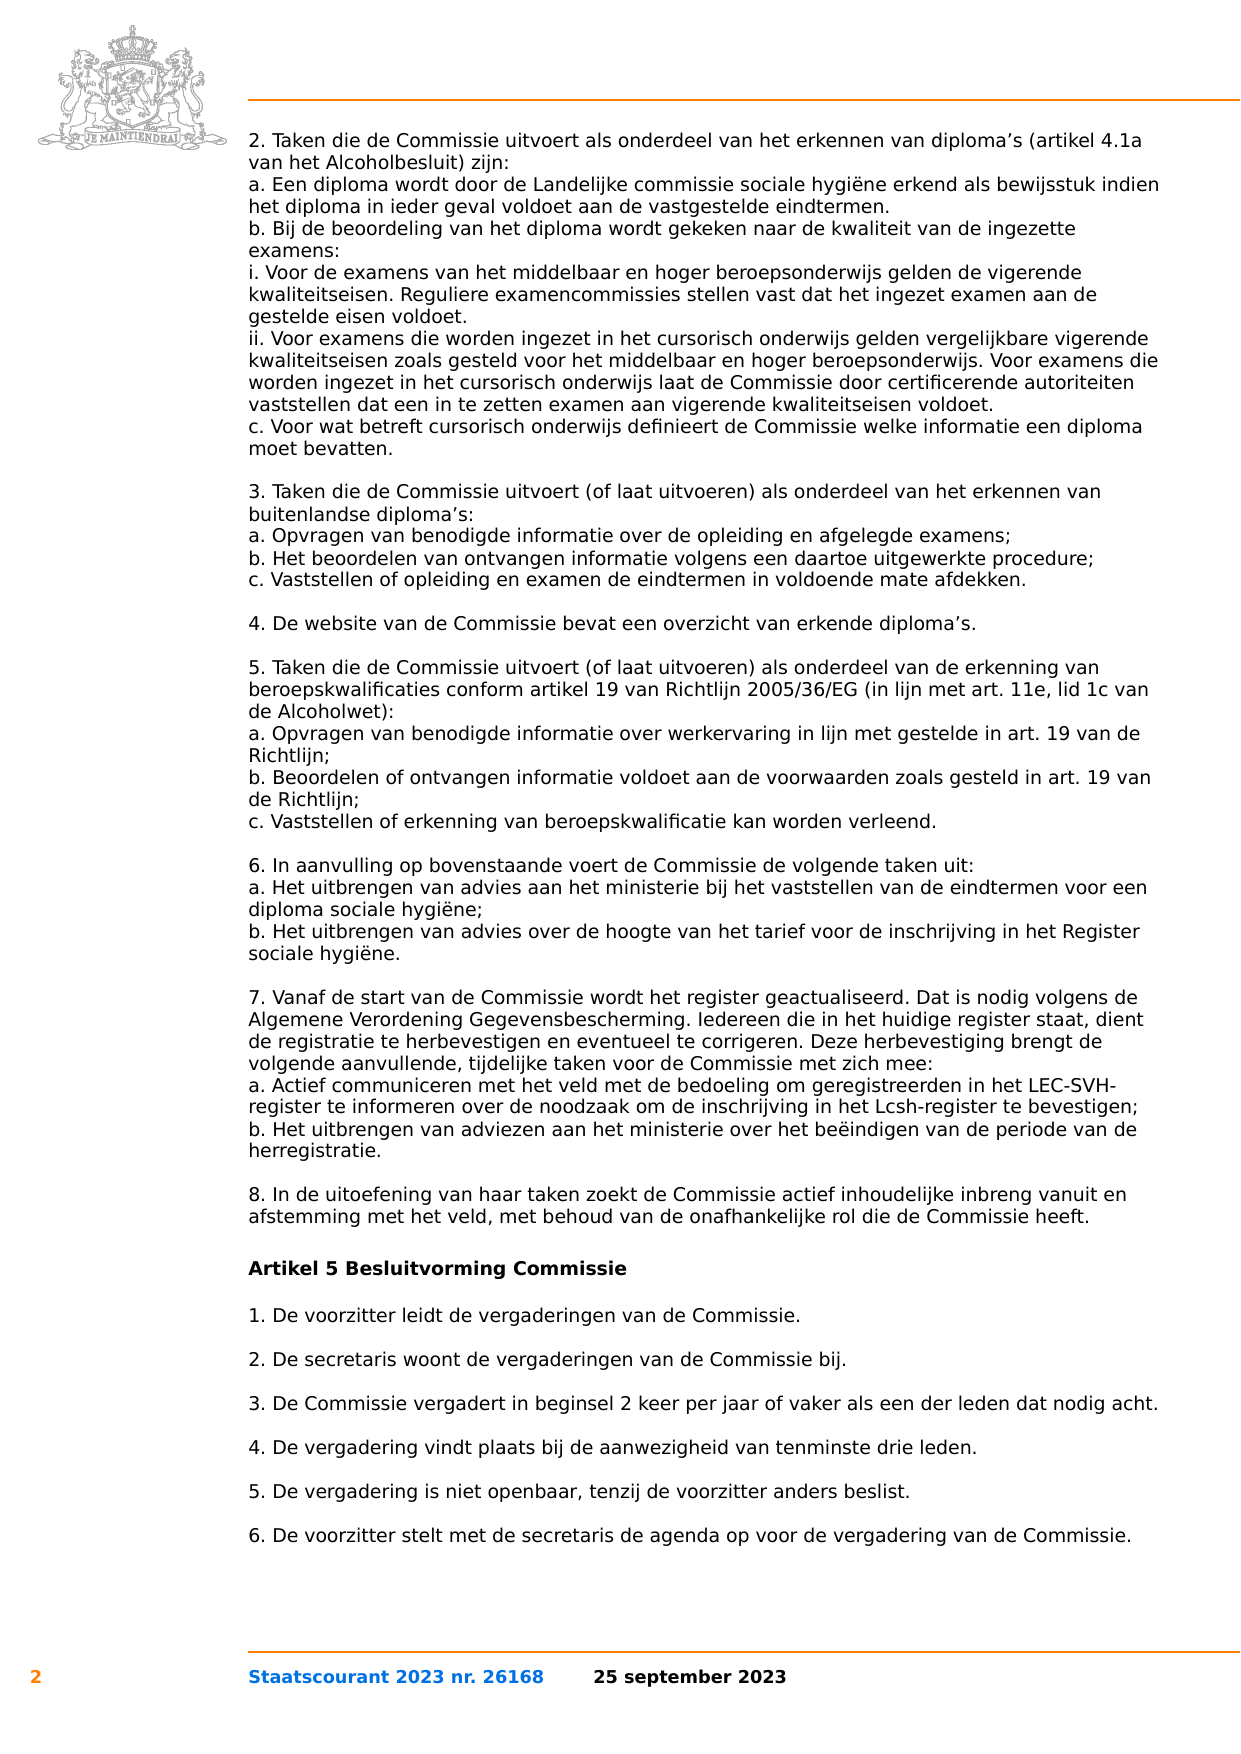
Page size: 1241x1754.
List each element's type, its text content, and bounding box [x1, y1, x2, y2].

text a. Een diploma wordt door de Landelijke commissie sociale hygiëne erkend als bewijsstuk indien het diploma in ieder geval voldoet aan de vastgestelde eindtermen. [248, 174, 1163, 218]
text b. Het uitbrengen van adviezen aan het ministerie over het beëindigen van de periode van de herregistratie. [248, 1118, 1163, 1162]
text b. Het beoordelen van ontvangen informatie volgens een daartoe uitgewerkte procedure; [248, 547, 1163, 569]
text 5. De vergadering is niet openbaar, tenzij de voorzitter anders beslist. [248, 1481, 1163, 1503]
text a. Het uitbrengen van advies aan het ministerie bij het vaststellen van de eindtermen voor een diploma sociale hygiëne; [248, 877, 1163, 921]
text i. Voor de examens van het middelbaar en hoger beroepsonderwijs gelden de vigerende kwaliteitseisen. Reguliere examencommissies stellen vast dat het ingezet examen aan de gestelde eisen voldoet. [248, 262, 1163, 328]
text 7. Vanaf de start van de Commissie wordt het register geactualiseerd. Dat is nodig volgens de Algemene Verordening Gegevensbescherming. Iedereen die in het huidige register staat, dient de registratie te herbevestigen en eventueel te corrigeren. Deze herbevestiging brengt de volgende aanvullende, tijdelijke taken voor de Commissie met zich mee: [248, 987, 1163, 1074]
text 4. De website van de Commissie bevat een overzicht van erkende diploma’s. [248, 613, 1163, 635]
text 6. In aanvulling op bovenstaande voert de Commissie de volgende taken uit: [248, 855, 1163, 877]
text a. Opvragen van benodigde informatie over de opleiding en afgelegde examens; [248, 525, 1163, 547]
text 1. De voorzitter leidt de vergaderingen van de Commissie. [248, 1305, 1163, 1327]
text a. Opvragen van benodigde informatie over werkervaring in lijn met gestelde in art. 19 van de Richtlijn; [248, 723, 1163, 767]
text 2. De secretaris woont de vergaderingen van de Commissie bij. [248, 1349, 1163, 1371]
text b. Beoordelen of ontvangen informatie voldoet aan de voorwaarden zoals gesteld in art. 19 van de Richtlijn; [248, 767, 1163, 811]
text 2. Taken die de Commissie uitvoert als onderdeel van het erkennen van diploma’s (artikel 4.1a van het Alcoholbesluit) zijn: [248, 130, 1163, 174]
text 4. De vergadering vindt plaats bij de aanwezigheid van tenminste drie leden. [248, 1437, 1163, 1459]
subtitle Artikel 5 Besluitvorming Commissie [248, 1258, 1163, 1280]
text b. Het uitbrengen van advies over de hoogte van het tarief voor de inschrijving in het Register sociale hygiëne. [248, 921, 1163, 965]
text c. Voor wat betreft cursorisch onderwijs definieert de Commissie welke informatie een diploma moet bevatten. [248, 416, 1163, 459]
text 3. Taken die de Commissie uitvoert (of laat uitvoeren) als onderdeel van het erkennen van buitenlandse diploma’s: [248, 481, 1163, 525]
picture [38, 25, 227, 150]
text b. Bij de beoordeling van het diploma wordt gekeken naar de kwaliteit van de ingezette examens: [248, 218, 1163, 262]
text c. Vaststellen of opleiding en examen de eindtermen in voldoende mate afdekken. [248, 569, 1163, 591]
text c. Vaststellen of erkenning van beroepskwalificatie kan worden verleend. [248, 811, 1163, 833]
text 8. In de uitoefening van haar taken zoekt de Commissie actief inhoudelijke inbreng vanuit en afstemming met het veld, met behoud van de onafhankelijke rol die de Commissie heeft. [248, 1184, 1163, 1228]
text 6. De voorzitter stelt met de secretaris de agenda op voor de vergadering van de Commissie. [248, 1524, 1163, 1546]
text ii. Voor examens die worden ingezet in het cursorisch onderwijs gelden vergelijkbare vigerende kwaliteitseisen zoals gesteld voor het middelbaar en hoger beroepsonderwijs. Voor examens die worden ingezet in het cursorisch onderwijs laat de Commissie door certificerende autoriteiten vaststellen dat een in te zetten examen aan vigerende kwaliteitseisen voldoet. [248, 328, 1163, 416]
text 5. Taken die de Commissie uitvoert (of laat uitvoeren) als onderdeel van de erkenning van beroepskwalificaties conform artikel 19 van Richtlijn 2005/36/EG (in lijn met art. 11e, lid 1c van de Alcoholwet): [248, 657, 1163, 723]
text 3. De Commissie vergadert in beginsel 2 keer per jaar of vaker als een der leden dat nodig acht. [248, 1393, 1163, 1415]
text a. Actief communiceren met het veld met de bedoeling om geregistreerden in het LEC-SVH-register te informeren over de noodzaak om de inschrijving in het Lcsh-register te bevestigen; [248, 1074, 1163, 1118]
